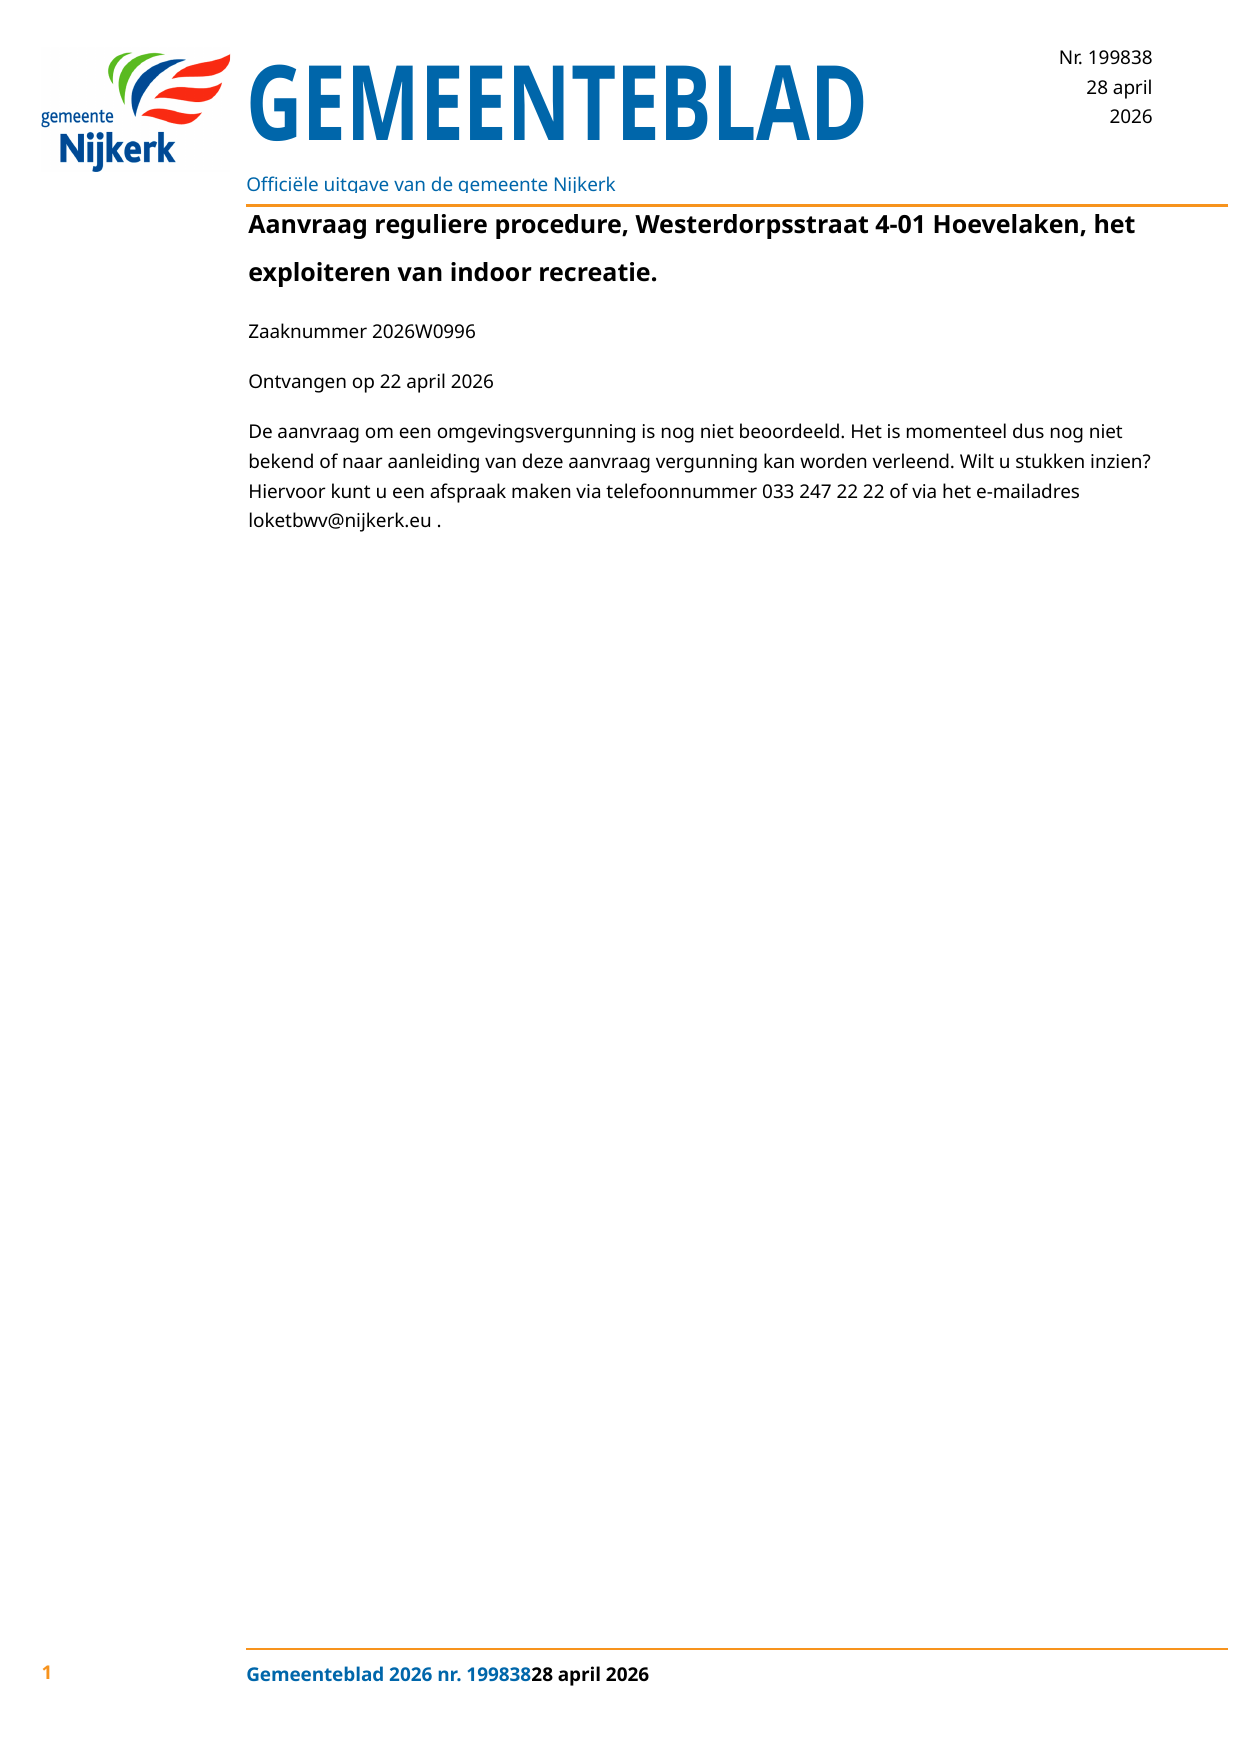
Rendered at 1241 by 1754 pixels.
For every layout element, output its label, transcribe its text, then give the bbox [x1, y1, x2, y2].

text Ontvangen op 22 april 2026 [248, 368, 1152, 394]
text Zaaknummer 2026W0996 [248, 318, 1152, 344]
text De aanvraag om een omgevingsvergunning is nog niet beoordeeld. Het is momenteel dus nog niet bekend of naar aanleiding van deze aanvraag vergunning kan worden verleend. Wilt u stukken inzien? Hiervoor kunt u een afspraak maken via telefoonnummer 033 247 22 22 of via het e-mailadres loketbwv@nijkerk.eu . [248, 419, 1152, 533]
picture [41, 47, 231, 172]
text Aanvraag reguliere procedure, Westerdorpsstraat 4-01 Hoevelaken, het exploiteren van indoor recreatie. [248, 207, 1152, 288]
